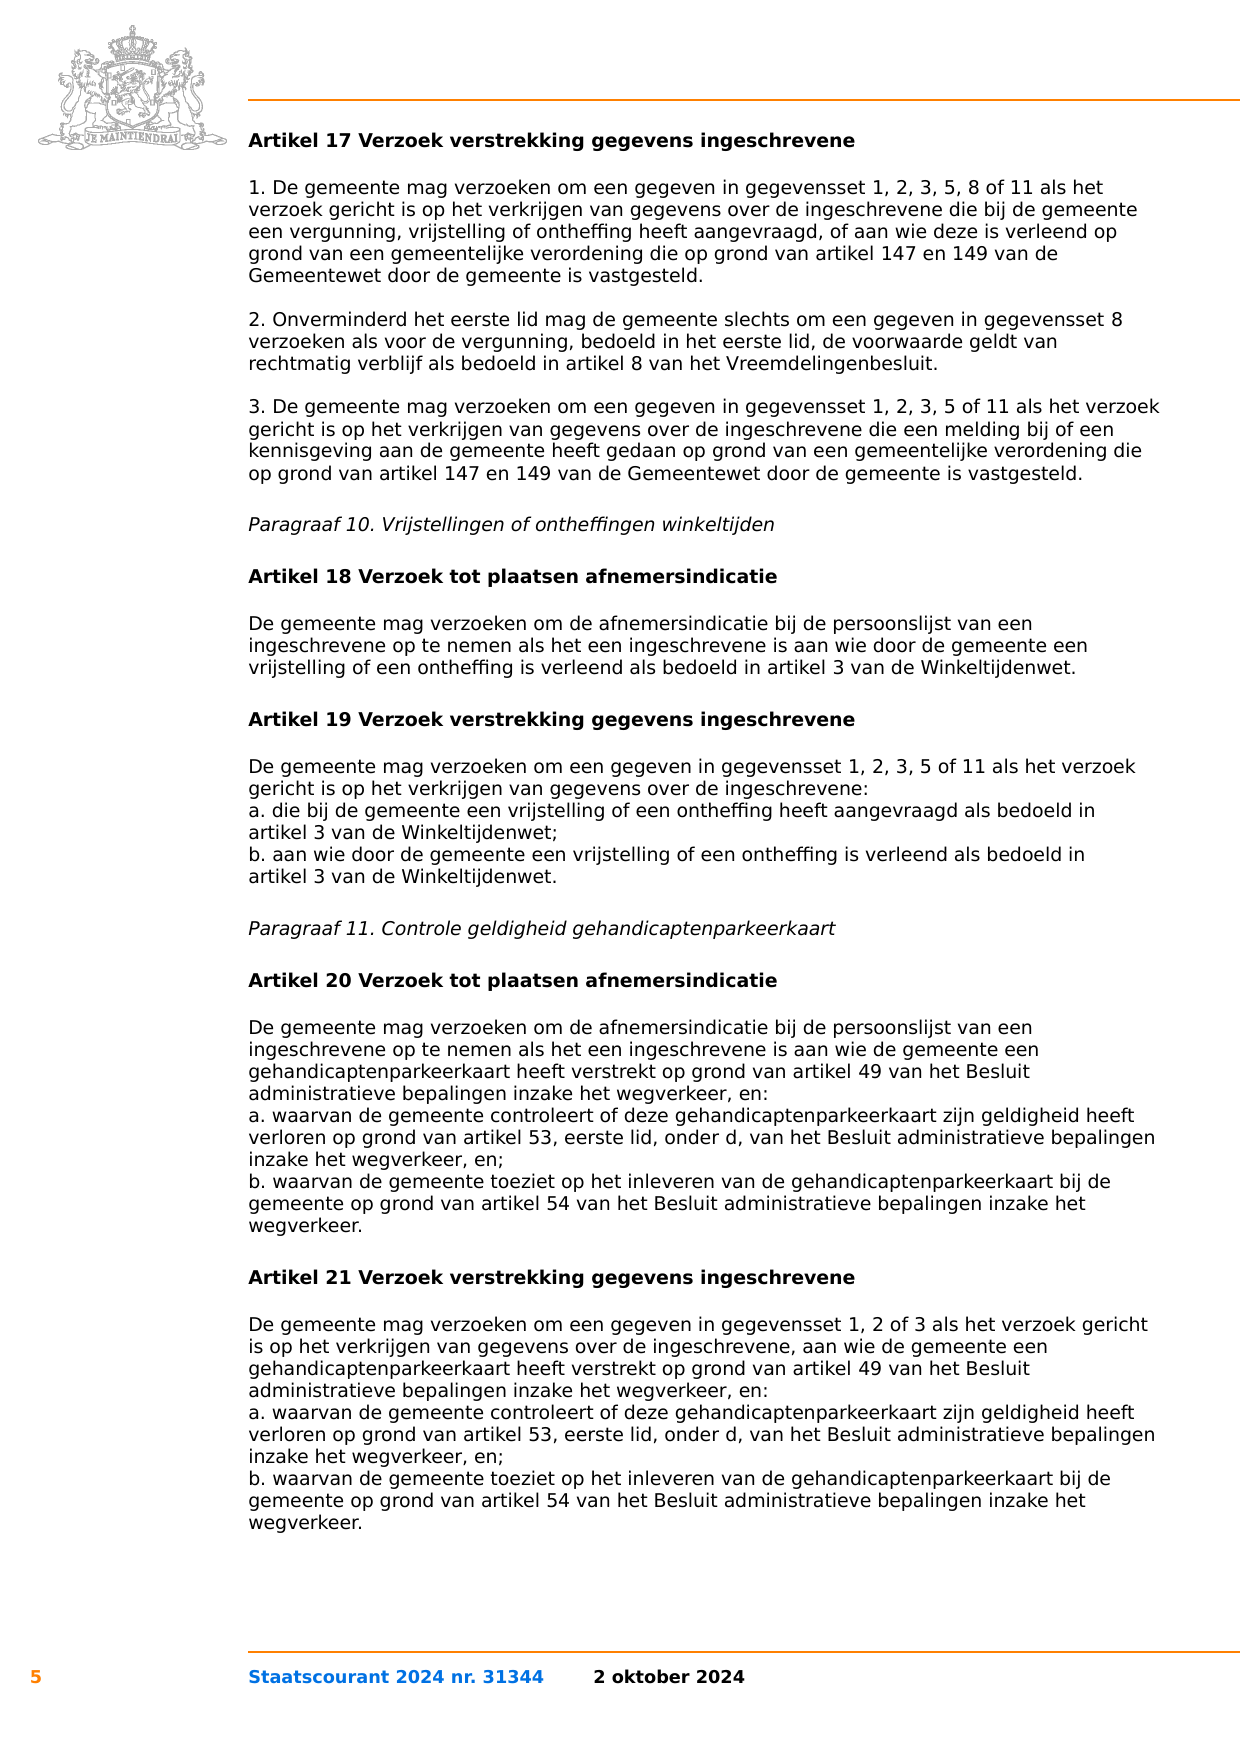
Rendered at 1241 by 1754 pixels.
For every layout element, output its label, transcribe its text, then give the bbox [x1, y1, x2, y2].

text De gemeente mag verzoeken om de afnemersindicatie bij de persoonslijst van een ingeschrevene op te nemen als het een ingeschrevene is aan wie de gemeente een gehandicaptenparkeerkaart heeft verstrekt op grond van artikel 49 van het Besluit administratieve bepalingen inzake het wegverkeer, en: [248, 1017, 1163, 1105]
subtitle Paragraaf 10. Vrijstellingen of ontheffingen winkeltijden [248, 514, 1163, 536]
text b. waarvan de gemeente toeziet op het inleveren van de gehandicaptenparkeerkaart bij de gemeente op grond van artikel 54 van het Besluit administratieve bepalingen inzake het wegverkeer. [248, 1171, 1163, 1237]
text 2. Onverminderd het eerste lid mag de gemeente slechts om een gegeven in gegevensset 8 verzoeken als voor de vergunning, bedoeld in het eerste lid, de voorwaarde geldt van rechtmatig verblijf als bedoeld in artikel 8 van het Vreemdelingenbesluit. [248, 309, 1163, 374]
subtitle Artikel 19 Verzoek verstrekking gegevens ingeschrevene [248, 709, 1163, 731]
text De gemeente mag verzoeken om een gegeven in gegevensset 1, 2 of 3 als het verzoek gericht is op het verkrijgen van gegevens over de ingeschrevene, aan wie de gemeente een gehandicaptenparkeerkaart heeft verstrekt op grond van artikel 49 van het Besluit administratieve bepalingen inzake het wegverkeer, en: [248, 1314, 1163, 1402]
text b. aan wie door de gemeente een vrijstelling of een ontheffing is verleend als bedoeld in artikel 3 van de Winkeltijdenwet. [248, 844, 1163, 888]
text b. waarvan de gemeente toeziet op het inleveren van de gehandicaptenparkeerkaart bij de gemeente op grond van artikel 54 van het Besluit administratieve bepalingen inzake het wegverkeer. [248, 1468, 1163, 1534]
text 3. De gemeente mag verzoeken om een gegeven in gegevensset 1, 2, 3, 5 of 11 als het verzoek gericht is op het verkrijgen van gegevens over de ingeschrevene die een melding bij of een kennisgeving aan de gemeente heeft gedaan op grond van een gemeentelijke verordening die op grond van artikel 147 en 149 van de Gemeentewet door de gemeente is vastgesteld. [248, 396, 1163, 484]
text a. waarvan de gemeente controleert of deze gehandicaptenparkeerkaart zijn geldigheid heeft verloren op grond van artikel 53, eerste lid, onder d, van het Besluit administratieve bepalingen inzake het wegverkeer, en; [248, 1105, 1163, 1171]
subtitle Artikel 21 Verzoek verstrekking gegevens ingeschrevene [248, 1267, 1163, 1289]
text De gemeente mag verzoeken om een gegeven in gegevensset 1, 2, 3, 5 of 11 als het verzoek gericht is op het verkrijgen van gegevens over de ingeschrevene: [248, 756, 1163, 800]
picture [38, 25, 227, 150]
subtitle Paragraaf 11. Controle geldigheid gehandicaptenparkeerkaart [248, 918, 1163, 940]
text a. die bij de gemeente een vrijstelling of een ontheffing heeft aangevraagd als bedoeld in artikel 3 van de Winkeltijdenwet; [248, 800, 1163, 844]
subtitle Artikel 20 Verzoek tot plaatsen afnemersindicatie [248, 970, 1163, 992]
text De gemeente mag verzoeken om de afnemersindicatie bij de persoonslijst van een ingeschrevene op te nemen als het een ingeschrevene is aan wie door de gemeente een vrijstelling of een ontheffing is verleend als bedoeld in artikel 3 van de Winkeltijdenwet. [248, 613, 1163, 679]
text a. waarvan de gemeente controleert of deze gehandicaptenparkeerkaart zijn geldigheid heeft verloren op grond van artikel 53, eerste lid, onder d, van het Besluit administratieve bepalingen inzake het wegverkeer, en; [248, 1402, 1163, 1468]
subtitle Artikel 17 Verzoek verstrekking gegevens ingeschrevene [248, 130, 1163, 152]
text 1. De gemeente mag verzoeken om een gegeven in gegevensset 1, 2, 3, 5, 8 of 11 als het verzoek gericht is op het verkrijgen van gegevens over de ingeschrevene die bij de gemeente een vergunning, vrijstelling of ontheffing heeft aangevraagd, of aan wie deze is verleend op grond van een gemeentelijke verordening die op grond van artikel 147 en 149 van de Gemeentewet door de gemeente is vastgesteld. [248, 177, 1163, 287]
subtitle Artikel 18 Verzoek tot plaatsen afnemersindicatie [248, 566, 1163, 588]
